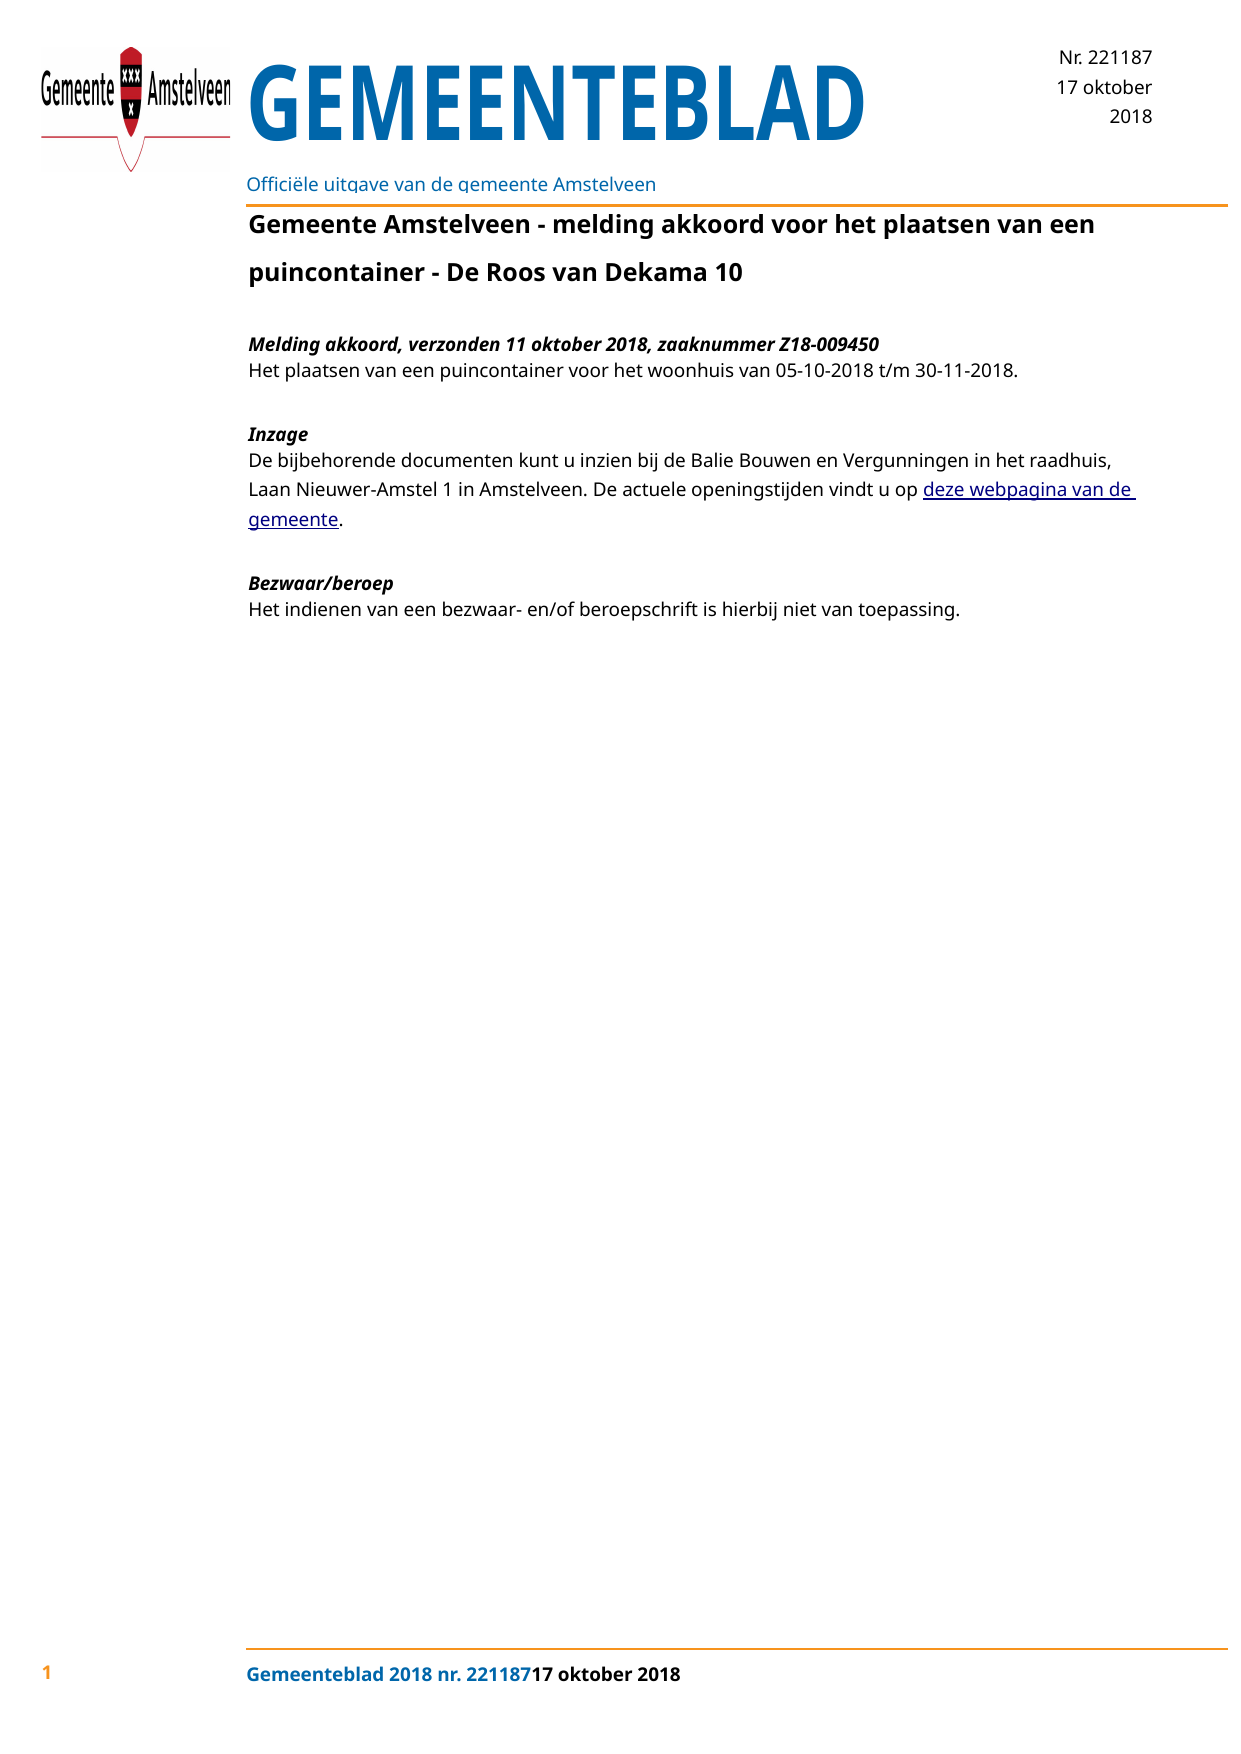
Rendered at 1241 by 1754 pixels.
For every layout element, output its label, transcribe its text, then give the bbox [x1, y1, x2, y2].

picture [41, 47, 231, 172]
text Melding akkoord, verzonden 11 oktober 2018, zaaknummer Z18-009450 [248, 331, 1152, 357]
text De bijbehorende documenten kunt u inzien bij de Balie Bouwen en Vergunningen in het raadhuis, Laan Nieuwer-Amstel 1 in Amstelveen. De actuele openingstijden vindt u op deze webpagina van de gemeente. [248, 447, 1152, 532]
text Gemeente Amstelveen - melding akkoord voor het plaatsen van een puincontainer - De Roos van Dekama 10 [248, 207, 1152, 288]
text Het indienen van een bezwaar- en/of beroepschrift is hierbij niet van toepassing. [248, 596, 1152, 621]
text Het plaatsen van een puincontainer voor het woonhuis van 05-10-2018 t/m 30-11-2018. [248, 357, 1152, 383]
text Bezwaar/beroep [248, 570, 1152, 596]
text Inzage [248, 421, 1152, 447]
